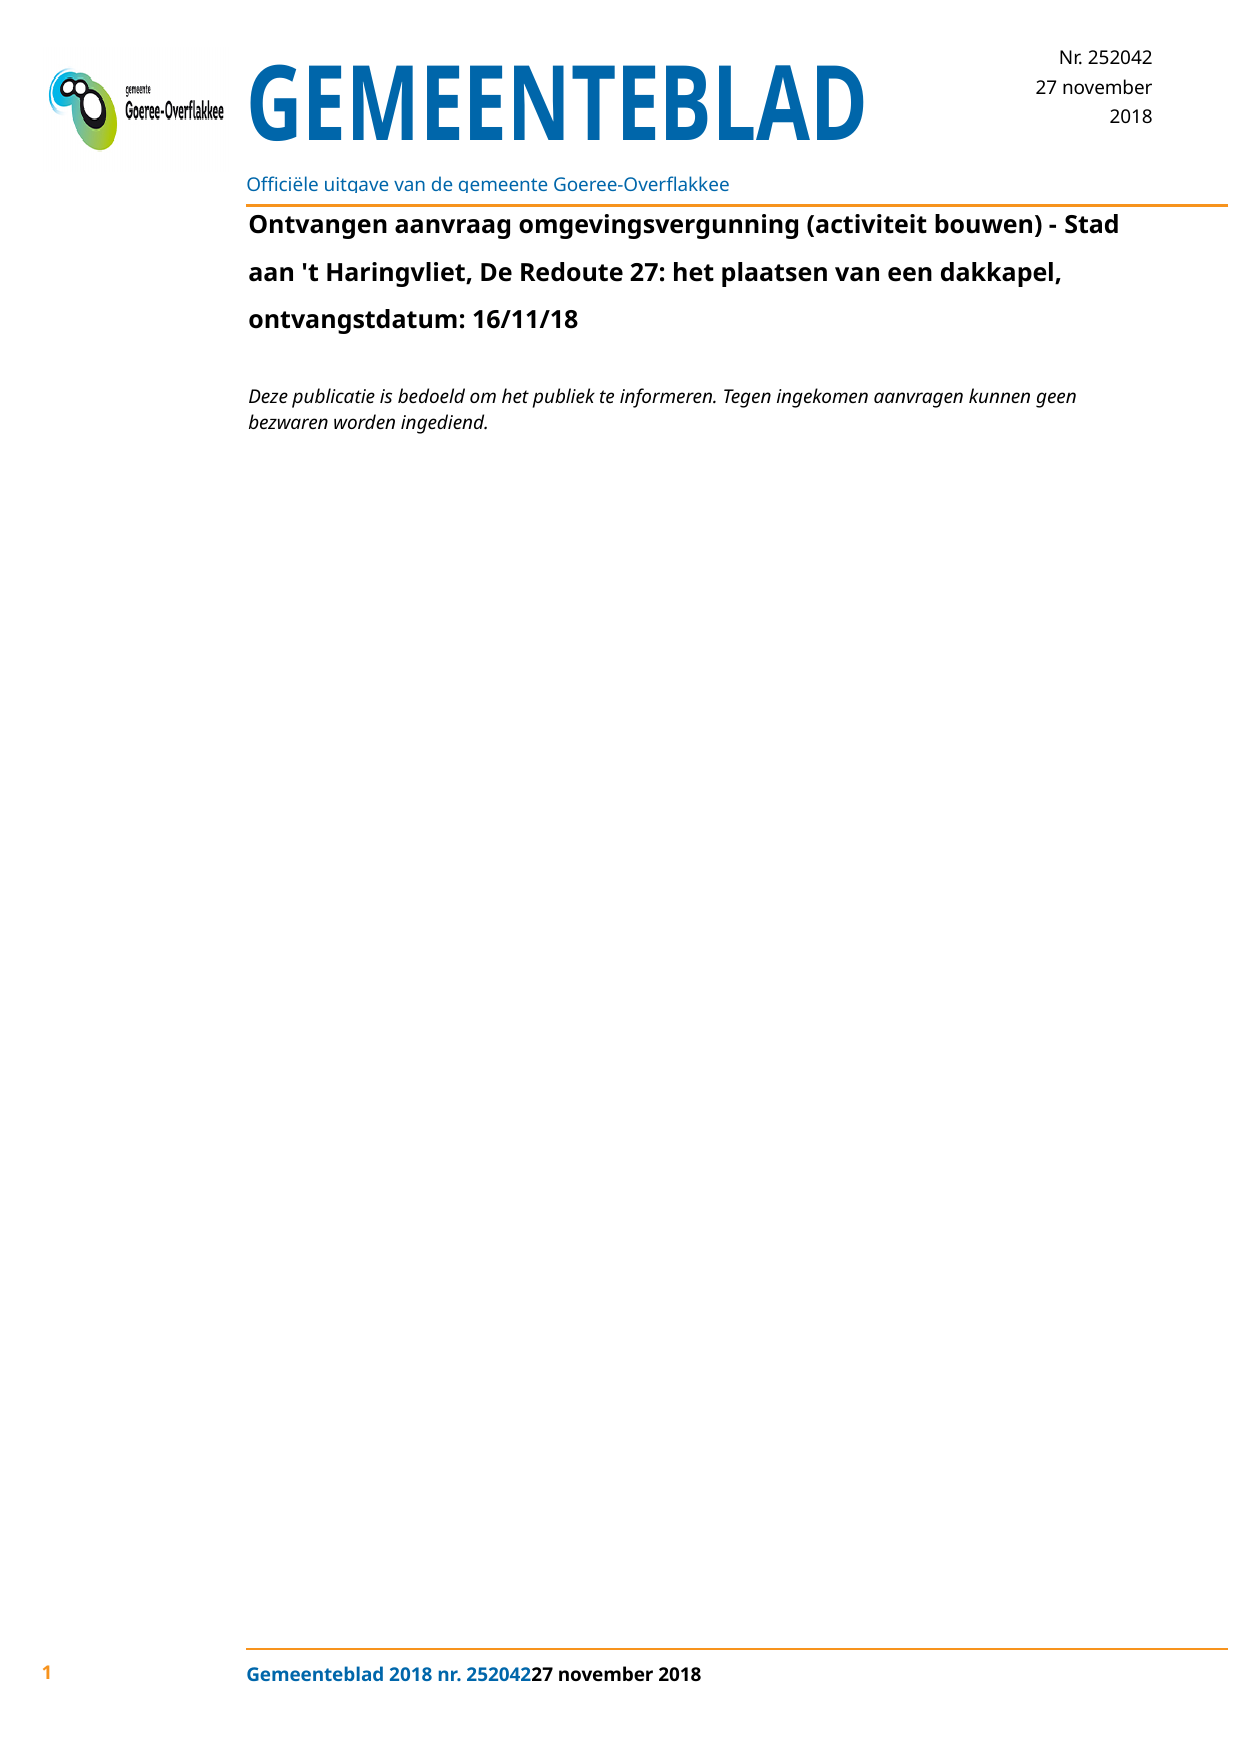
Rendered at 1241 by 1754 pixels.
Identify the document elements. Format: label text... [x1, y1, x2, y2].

text Deze publicatie is bedoeld om het publiek te informeren. Tegen ingekomen aanvragen kunnen geen bezwaren worden ingediend. [248, 384, 1152, 435]
picture [41, 47, 231, 172]
text Ontvangen aanvraag omgevingsvergunning (activiteit bouwen) - Stad aan 't Haringvliet, De Redoute 27: het plaatsen van een dakkapel, ontvangstdatum: 16/11/18 [248, 207, 1152, 336]
